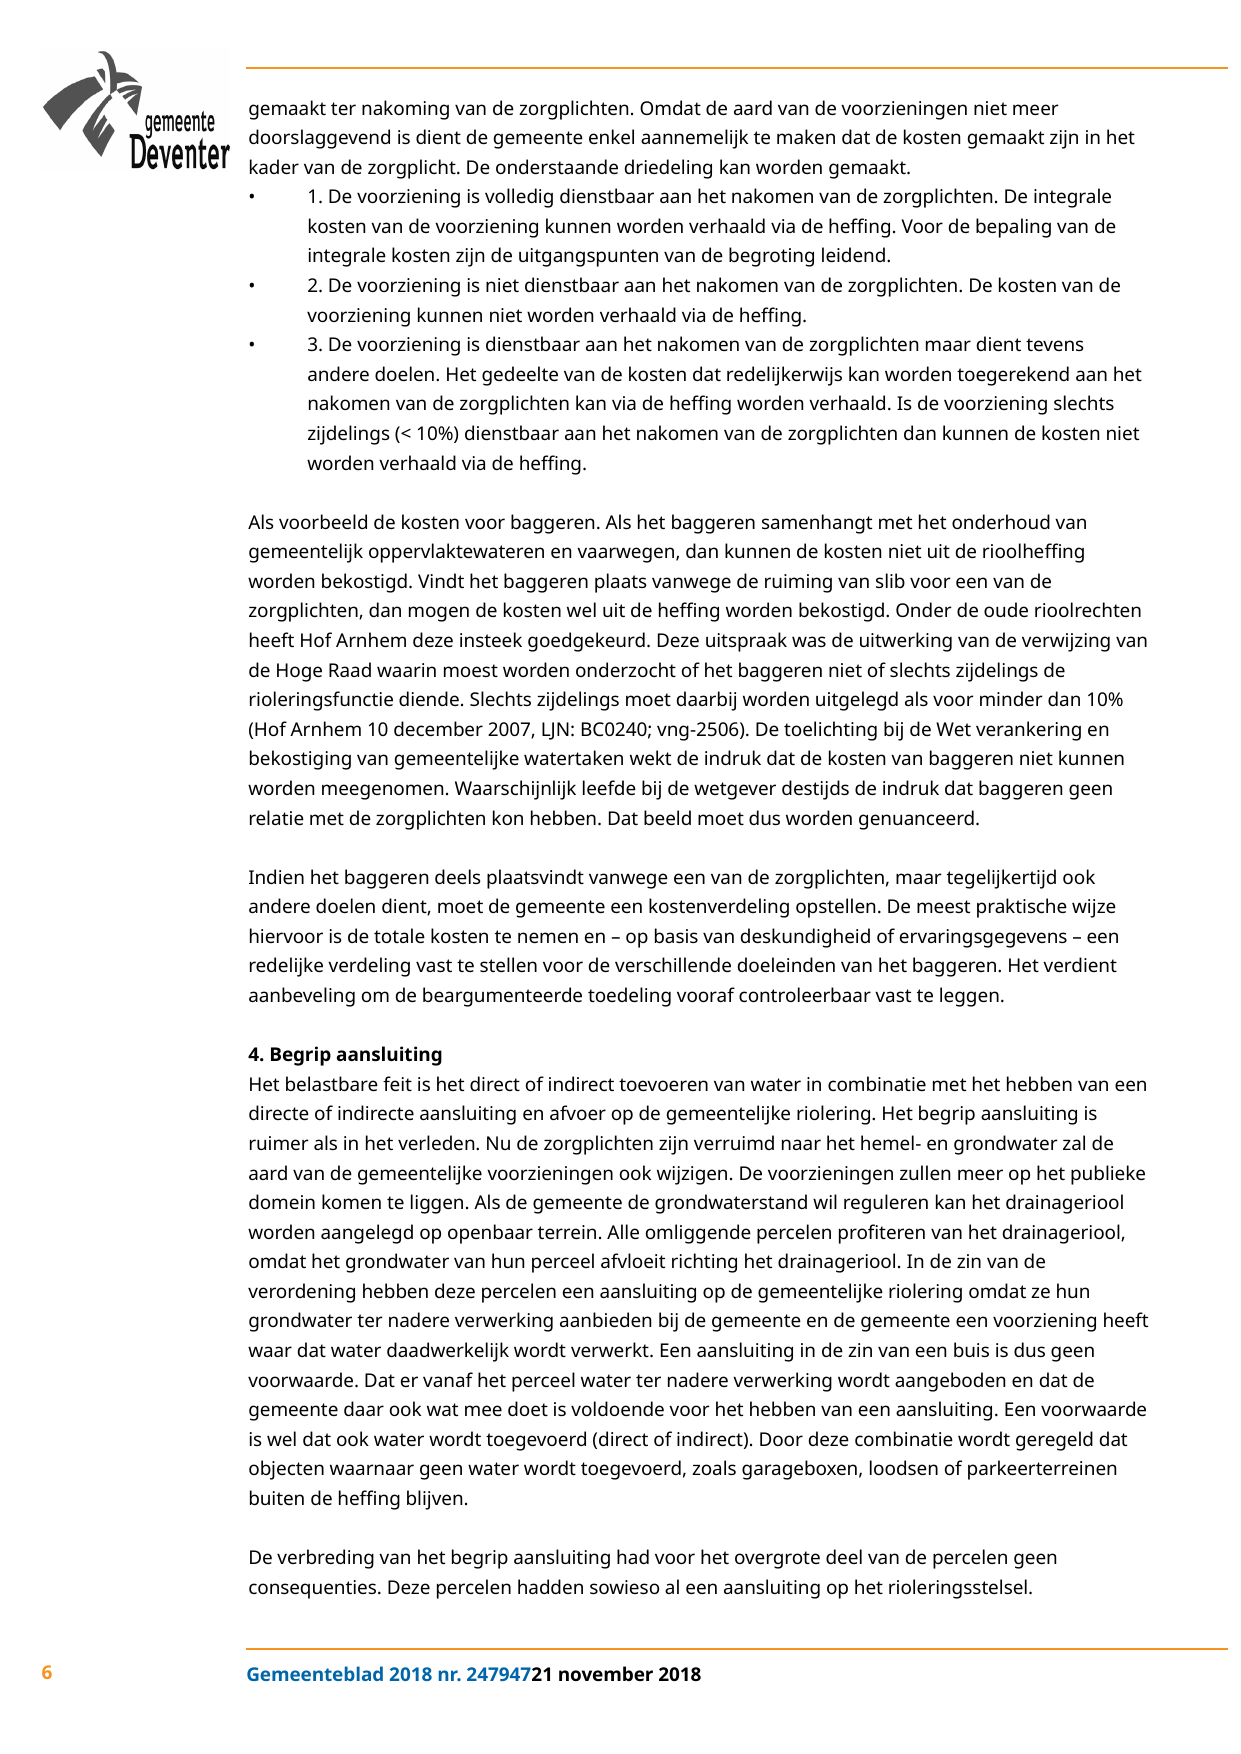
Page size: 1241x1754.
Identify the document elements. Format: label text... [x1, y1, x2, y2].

text 4. Begrip aansluiting [248, 1041, 1152, 1067]
text Als voorbeeld de kosten voor baggeren. Als het baggeren samenhangt met het onderhoud van gemeentelijk oppervlaktewateren en vaarwegen, dan kunnen de kosten niet uit de rioolheffing worden bekostigd. Vindt het baggeren plaats vanwege de ruiming van slib voor een van de zorgplichten, dan mogen de kosten wel uit de heffing worden bekostigd. Onder de oude rioolrechten heeft Hof Arnhem deze insteek goedgekeurd. Deze uitspraak was de uitwerking van de verwijzing van de Hoge Raad waarin moest worden onderzocht of het baggeren niet of slechts zijdelings de rioleringsfunctie diende. Slechts zijdelings moet daarbij worden uitgelegd als voor minder dan 10% (Hof Arnhem 10 december 2007, LJN: BC0240; vng-2506). De toelichting bij de Wet verankering en bekostiging van gemeentelijke watertaken wekt de indruk dat de kosten van baggeren niet kunnen worden meegenomen. Waarschijnlijk leefde bij de wetgever destijds de indruk dat baggeren geen relatie met de zorgplichten kon hebben. Dat beeld moet dus worden genuanceerd. [248, 509, 1152, 831]
list 1. De voorziening is volledig dienstbaar aan het nakomen van de zorgplichten. De integrale kosten van de voorziening kunnen worden verhaald via de heffing. Voor de bepaling van de integrale kosten zijn de uitgangspunten van de begroting leidend. [248, 183, 1152, 268]
picture [41, 47, 231, 172]
list 3. De voorziening is dienstbaar aan het nakomen van de zorgplichten maar dient tevens andere doelen. Het gedeelte van de kosten dat redelijkerwijs kan worden toegerekend aan het nakomen van de zorgplichten kan via de heffing worden verhaald. Is de voorziening slechts zijdelings (< 10%) dienstbaar aan het nakomen van de zorgplichten dan kunnen de kosten niet worden verhaald via de heffing. [248, 331, 1152, 476]
list 2. De voorziening is niet dienstbaar aan het nakomen van de zorgplichten. De kosten van de voorziening kunnen niet worden verhaald via de heffing. [248, 272, 1152, 328]
text De verbreding van het begrip aansluiting had voor het overgrote deel van de percelen geen consequenties. Deze percelen hadden sowieso al een aansluiting op het rioleringsstelsel. [248, 1544, 1152, 1600]
text Het belastbare feit is het direct of indirect toevoeren van water in combinatie met het hebben van een directe of indirecte aansluiting en afvoer op de gemeentelijke riolering. Het begrip aansluiting is ruimer als in het verleden. Nu de zorgplichten zijn verruimd naar het hemel- en grondwater zal de aard van de gemeentelijke voorzieningen ook wijzigen. De voorzieningen zullen meer op het publieke domein komen te liggen. Als de gemeente de grondwaterstand wil reguleren kan het drainageriool worden aangelegd op openbaar terrein. Alle omliggende percelen profiteren van het drainageriool, omdat het grondwater van hun perceel afvloeit richting het drainageriool. In de zin van de verordening hebben deze percelen een aansluiting op de gemeentelijke riolering omdat ze hun grondwater ter nadere verwerking aanbieden bij de gemeente en de gemeente een voorziening heeft waar dat water daadwerkelijk wordt verwerkt. Een aansluiting in de zin van een buis is dus geen voorwaarde. Dat er vanaf het perceel water ter nadere verwerking wordt aangeboden en dat de gemeente daar ook wat mee doet is voldoende voor het hebben van een aansluiting. Een voorwaarde is wel dat ook water wordt toegevoerd (direct of indirect). Door deze combinatie wordt geregeld dat objecten waarnaar geen water wordt toegevoerd, zoals garageboxen, loodsen of parkeerterreinen buiten de heffing blijven. [248, 1071, 1152, 1511]
text gemaakt ter nakoming van de zorgplichten. Omdat de aard van de voorzieningen niet meer doorslaggevend is dient de gemeente enkel aannemelijk te maken dat de kosten gemaakt zijn in het kader van de zorgplicht. De onderstaande driedeling kan worden gemaakt. [248, 95, 1152, 180]
text Indien het baggeren deels plaatsvindt vanwege een van de zorgplichten, maar tegelijkertijd ook andere doelen dient, moet de gemeente een kostenverdeling opstellen. De meest praktische wijze hiervoor is de totale kosten te nemen en – op basis van deskundigheid of ervaringsgegevens – een redelijke verdeling vast te stellen voor de verschillende doeleinden van het baggeren. Het verdient aanbeveling om de beargumenteerde toedeling vooraf controleerbaar vast te leggen. [248, 864, 1152, 1008]
